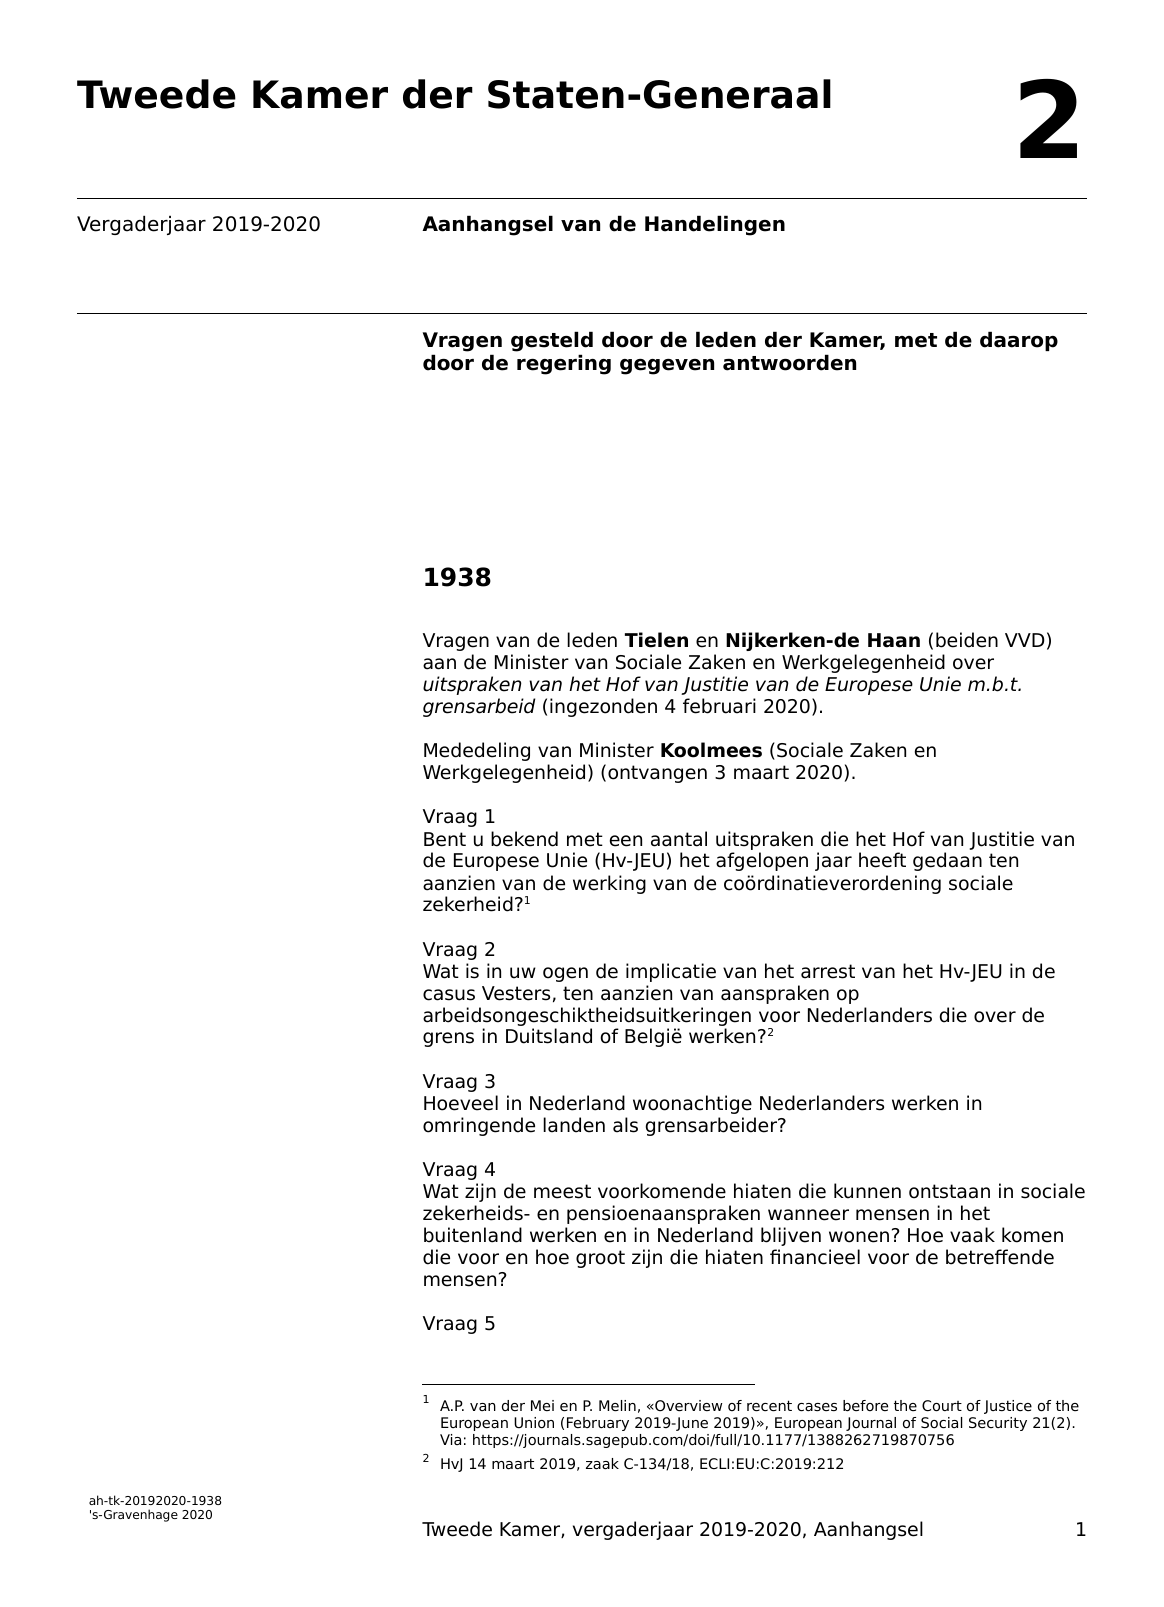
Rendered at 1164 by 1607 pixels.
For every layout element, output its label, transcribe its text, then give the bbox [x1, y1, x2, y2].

text 's-Gravenhage 2020 [88, 1508, 323, 1522]
text A.P. van der Mei en P. Melin, «Overview of recent cases before the Court of Justice of the European Union (February 2019-June 2019)», European Journal of Social Security 21(2). Via: https://journals.sagepub.com/doi/full/10.1177/1388262719870756 [422, 1393, 1087, 1449]
text Vraag 5 [422, 1313, 1087, 1335]
table_cell Vragen gesteld door de leden der Kamer, met de daarop door de regering gegeven antwoorden [422, 314, 1087, 375]
text Vraag 2 [422, 938, 1087, 961]
text Vraag 1 [422, 806, 1087, 828]
text Vraag 4 [422, 1159, 1087, 1181]
text Hoeveel in Nederland woonachtige Nederlanders werken in omringende landen als grensarbeider? [422, 1093, 1087, 1137]
text Vragen van de leden Tielen en Nijkerken-de Haan (beiden VVD) aan de Minister van Sociale Zaken en Werkgelegenheid over uitspraken van het Hof van Justitie van de Europese Unie m.b.t. grensarbeid (ingezonden 4 februari 2020). [422, 630, 1087, 718]
table_header Tweede Kamer der Staten-Generaal [77, 59, 886, 198]
text 1938 [422, 563, 1087, 592]
table_header 2 [886, 59, 1087, 198]
text HvJ 14 maart 2019, zaak C-134/18, ECLI:EU:C:2019:212 [422, 1452, 1087, 1474]
text Mededeling van Minister Koolmees (Sociale Zaken en Werkgelegenheid) (ontvangen 3 maart 2020). [422, 740, 1087, 784]
text Bent u bekend met een aantal uitspraken die het Hof van Justitie van de Europese Unie (Hv-JEU) het afgelopen jaar heeft gedaan ten aanzien van de werking van de coördinatieverordening sociale zekerheid? [422, 828, 1087, 916]
table_cell Aanhangsel van de Handelingen [422, 199, 1087, 313]
text ah-tk-20192020-1938 [88, 1494, 323, 1508]
table_cell [77, 314, 422, 375]
text Vraag 3 [422, 1071, 1087, 1093]
text Wat zijn de meest voorkomende hiaten die kunnen ontstaan in sociale zekerheids- en pensioenaanspraken wanneer mensen in het buitenland werken en in Nederland blijven wonen? Hoe vaak komen die voor en hoe groot zijn die hiaten financieel voor de betreffende mensen? [422, 1181, 1087, 1291]
text Wat is in uw ogen de implicatie van het arrest van het Hv-JEU in de casus Vesters, ten aanzien van aanspraken op arbeidsongeschiktheidsuitkeringen voor Nederlanders die over de grens in Duitsland of België werken? [422, 961, 1087, 1048]
table_cell Vergaderjaar 2019-2020 [77, 199, 422, 313]
